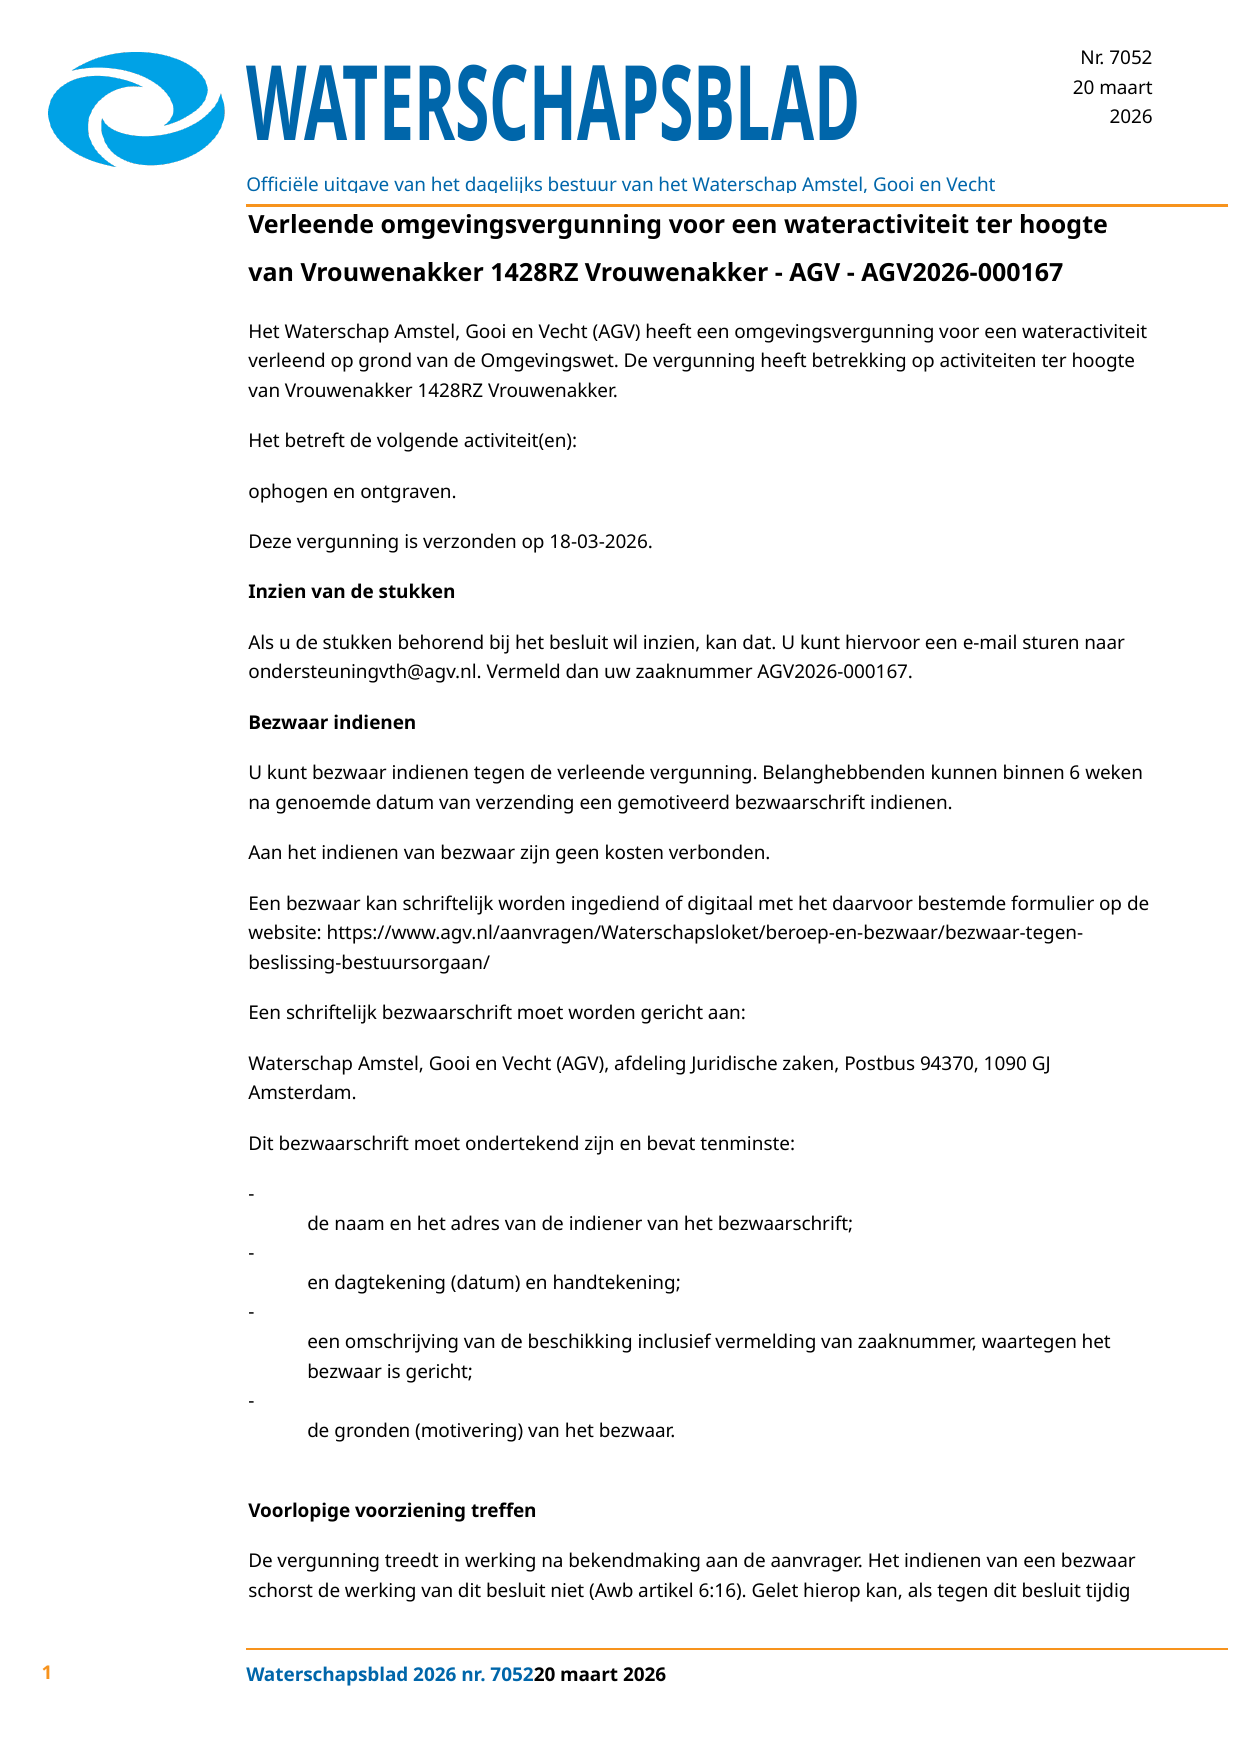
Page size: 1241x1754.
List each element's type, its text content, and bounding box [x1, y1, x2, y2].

list een omschrijving van de beschikking inclusief vermelding van zaaknummer, waartegen het bezwaar is gericht; [248, 1328, 1152, 1384]
text Inzien van de stukken [248, 579, 1152, 604]
picture [41, 47, 231, 172]
list de naam en het adres van de indiener van het bezwaarschrift; [248, 1210, 1152, 1236]
text Verleende omgevingsvergunning voor een wateractiviteit ter hoogte van Vrouwenakker 1428RZ Vrouwenakker - AGV - AGV2026-000167 [248, 207, 1152, 288]
text Bezwaar indienen [248, 709, 1152, 735]
text U kunt bezwaar indienen tegen de verleende vergunning. Belanghebbenden kunnen binnen 6 weken na genoemde datum van verzending een gemotiveerd bezwaarschrift indienen. [248, 759, 1152, 815]
text Aan het indienen van bezwaar zijn geen kosten verbonden. [248, 839, 1152, 865]
text De vergunning treedt in werking na bekendmaking aan de aanvrager. Het indienen van een bezwaar schorst de werking van dit besluit niet (Awb artikel 6:16). Gelet hierop kan, als tegen dit besluit tijdig [248, 1547, 1152, 1603]
text Voorlopige voorziening treffen [248, 1497, 1152, 1523]
text ophogen en ontgraven. [248, 478, 1152, 504]
text Waterschap Amstel, Gooi en Vecht (AGV), afdeling Juridische zaken, Postbus 94370, 1090 GJ Amsterdam. [248, 1050, 1152, 1105]
text Het betreft de volgende activiteit(en): [248, 427, 1152, 453]
text Deze vergunning is verzonden op 18-03-2026. [248, 528, 1152, 554]
text Als u de stukken behorend bij het besluit wil inzien, kan dat. U kunt hiervoor een e-mail sturen naar ondersteuningvth@agv.nl. Vermeld dan uw zaaknummer AGV2026-000167. [248, 629, 1152, 684]
text Een bezwaar kan schriftelijk worden ingediend of digitaal met het daarvoor bestemde formulier op de website: https://www.agv.nl/aanvragen/Waterschapsloket/beroep-en-bezwaar/bezwaar-tegen-beslissing-bestuursorgaan/ [248, 890, 1152, 975]
text Een schriftelijk bezwaarschrift moet worden gericht aan: [248, 999, 1152, 1025]
list de gronden (motivering) van het bezwaar. [248, 1417, 1152, 1443]
list en dagtekening (datum) en handtekening; [248, 1269, 1152, 1295]
text Het Waterschap Amstel, Gooi en Vecht (AGV) heeft een omgevingsvergunning voor een wateractiviteit verleend op grond van de Omgevingswet. De vergunning heeft betrekking op activiteiten ter hoogte van Vrouwenakker 1428RZ Vrouwenakker. [248, 318, 1152, 403]
text Dit bezwaarschrift moet ondertekend zijn en bevat tenminste: [248, 1130, 1152, 1156]
